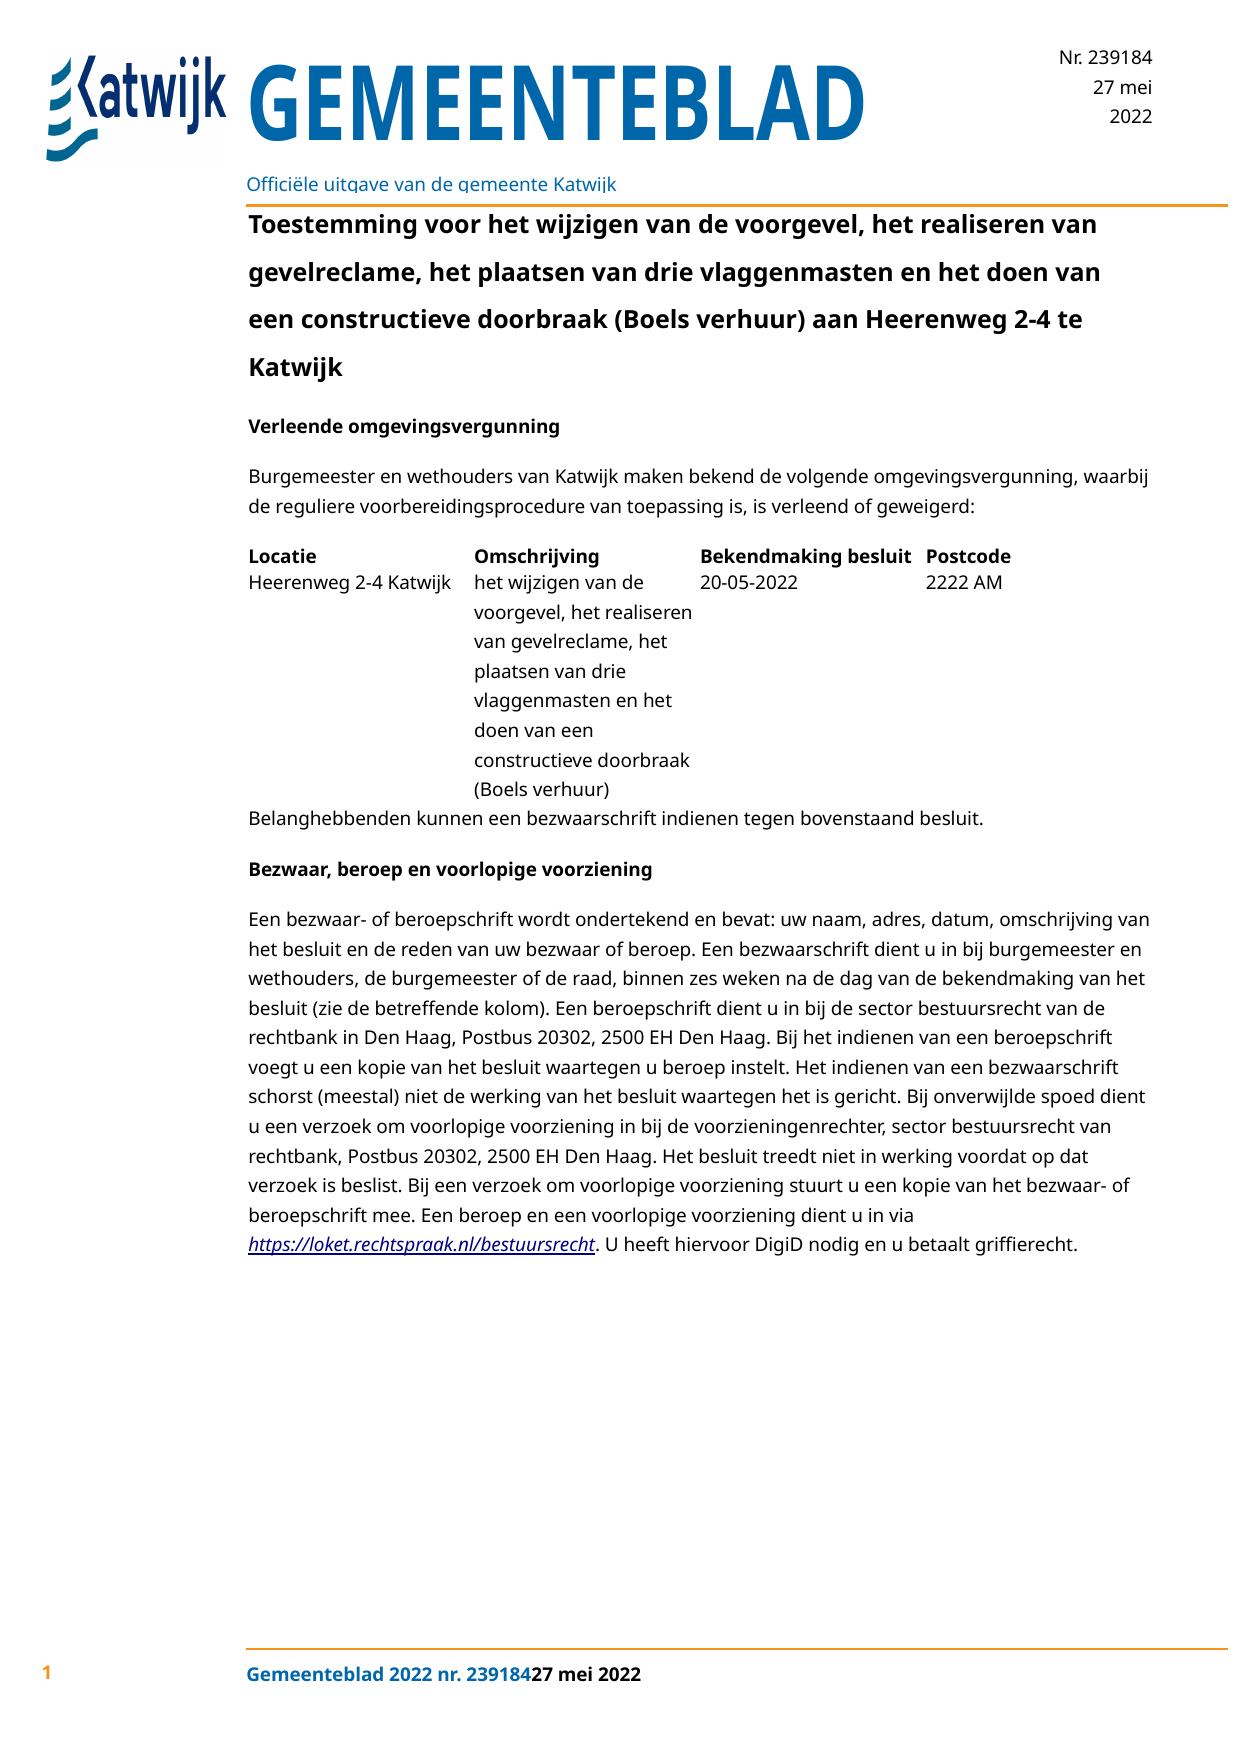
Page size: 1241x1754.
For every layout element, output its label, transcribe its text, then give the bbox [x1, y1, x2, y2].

text Belanghebbenden kunnen een bezwaarschrift indienen tegen bovenstaand besluit. [248, 805, 1152, 831]
table_cell 20-05-2022 [700, 569, 926, 802]
picture [41, 47, 231, 172]
text Verleende omgevingsvergunning [248, 413, 1152, 439]
table_header Omschrijving [474, 544, 700, 569]
table_cell Heerenweg 2-4 Katwijk [248, 569, 474, 802]
text Burgemeester en wethouders van Katwijk maken bekend de volgende omgevingsvergunning, waarbij de reguliere voorbereidingsprocedure van toepassing is, is verleend of geweigerd: [248, 463, 1152, 519]
table_header Bekendmaking besluit [700, 544, 926, 569]
text Toestemming voor het wijzigen van de voorgevel, het realiseren van gevelreclame, het plaatsen van drie vlaggenmasten en het doen van een constructieve doorbraak (Boels verhuur) aan Heerenweg 2-4 te Katwijk [248, 207, 1152, 384]
table_header Postcode [926, 544, 1152, 569]
table_cell het wijzigen van de voorgevel, het realiseren van gevelreclame, het plaatsen van drie vlaggenmasten en het doen van een constructieve doorbraak (Boels verhuur) [474, 569, 700, 802]
text Bezwaar, beroep en voorlopige voorziening [248, 856, 1152, 882]
table_header Locatie [248, 544, 474, 569]
text Een bezwaar- of beroepschrift wordt ondertekend en bevat: uw naam, adres, datum, omschrijving van het besluit en de reden van uw bezwaar of beroep. Een bezwaarschrift dient u in bij burgemeester en wethouders, de burgemeester of de raad, binnen zes weken na de dag van de bekendmaking van het besluit (zie de betreffende kolom). Een beroepschrift dient u in bij de sector bestuursrecht van de rechtbank in Den Haag, Postbus 20302, 2500 EH Den Haag. Bij het indienen van een beroepschrift voegt u een kopie van het besluit waartegen u beroep instelt. Het indienen van een bezwaarschrift schorst (meestal) niet de werking van het besluit waartegen het is gericht. Bij onverwijlde spoed dient u een verzoek om voorlopige voorziening in bij de voorzieningenrechter, sector bestuursrecht van rechtbank, Postbus 20302, 2500 EH Den Haag. Het besluit treedt niet in werking voordat op dat verzoek is beslist. Bij een verzoek om voorlopige voorziening stuurt u een kopie van het bezwaar- of beroepschrift mee. Een beroep en een voorlopige voorziening dient u in via https://loket.rechtspraak.nl/bestuursrecht. U heeft hiervoor DigiD nodig en u betaalt griffierecht. [248, 906, 1152, 1257]
table_cell 2222 AM [926, 569, 1152, 802]
